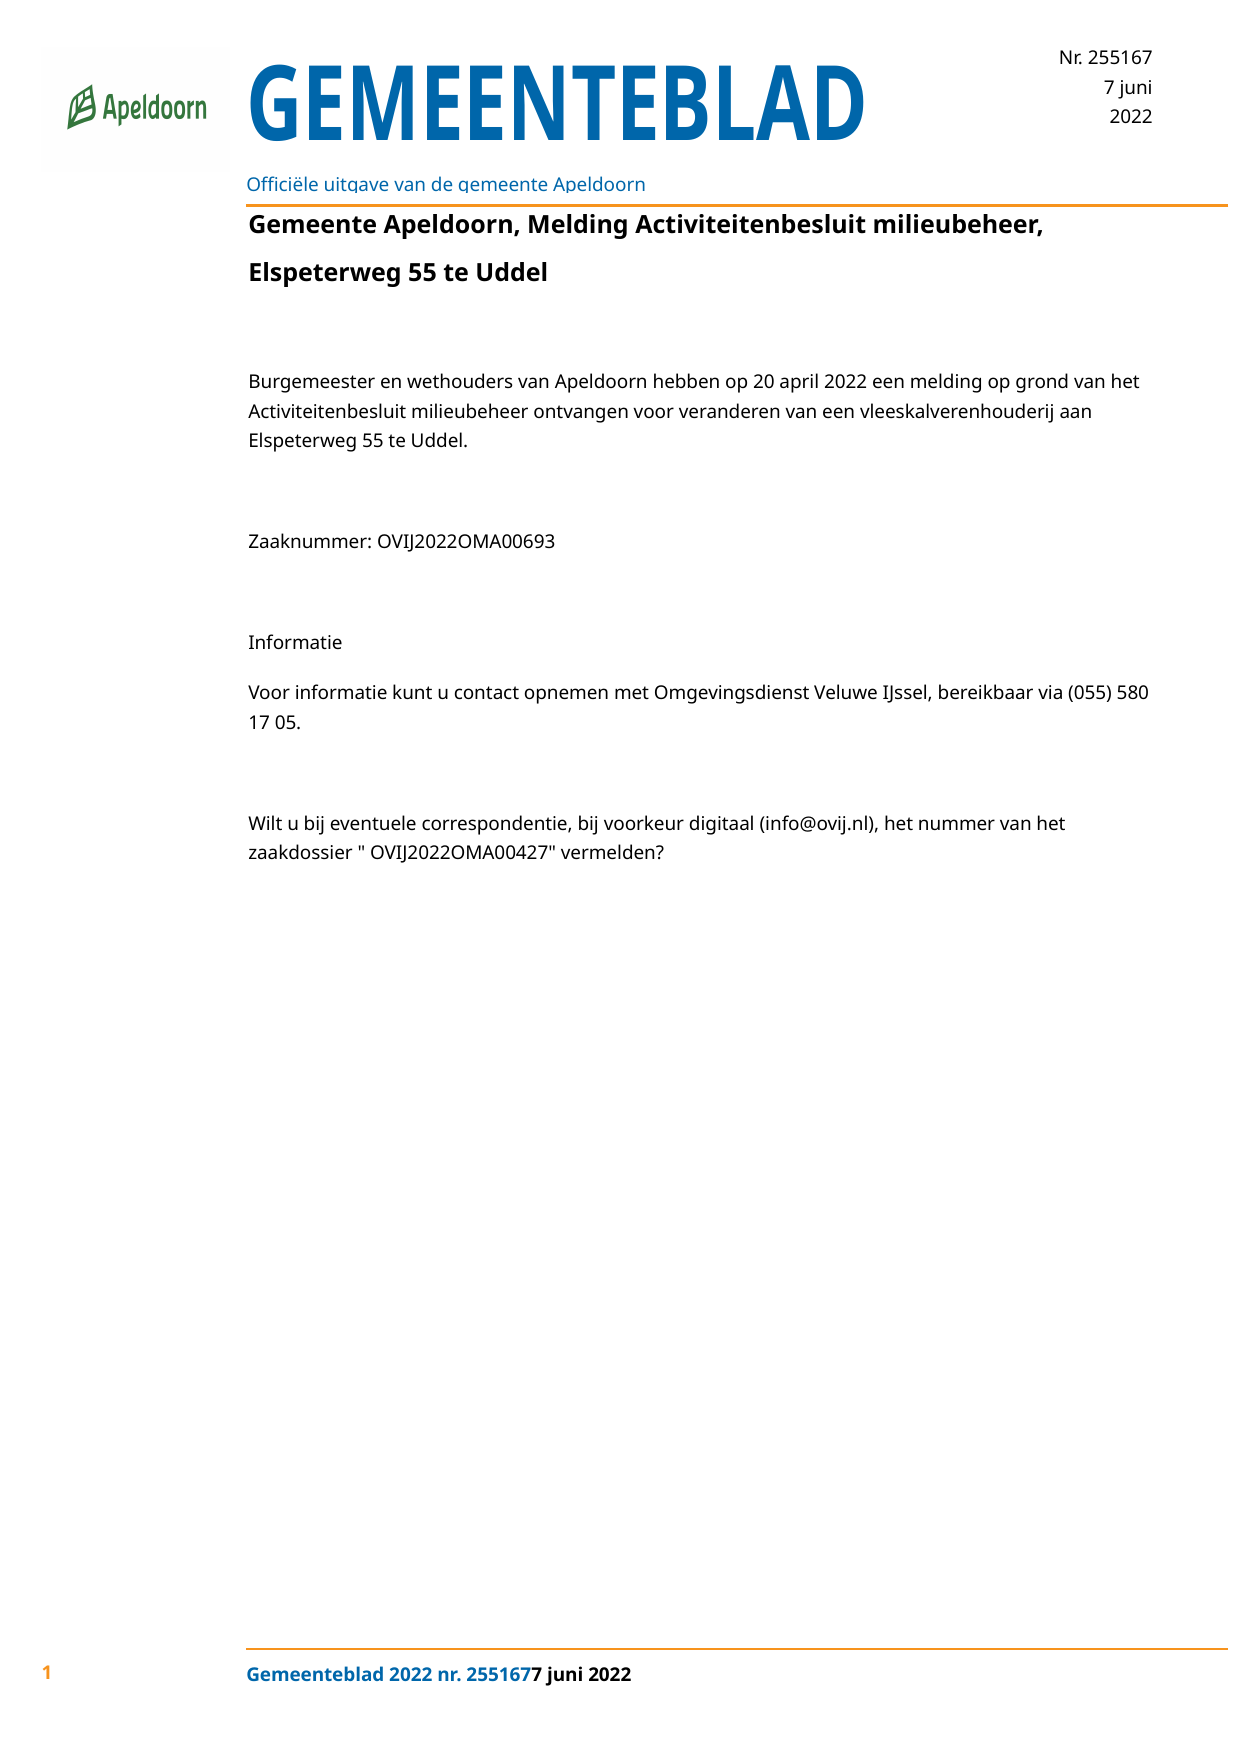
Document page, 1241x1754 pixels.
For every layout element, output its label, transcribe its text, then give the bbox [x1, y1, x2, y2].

text Voor informatie kunt u contact opnemen met Omgevingsdienst Veluwe IJssel, bereikbaar via (055) 580 17 05. [248, 679, 1152, 735]
text Gemeente Apeldoorn, Melding Activiteitenbesluit milieubeheer, Elspeterweg 55 te Uddel [248, 207, 1152, 288]
text Zaaknummer: OVIJ2022OMA00693 [248, 528, 1152, 554]
picture [41, 47, 231, 172]
text Informatie [248, 629, 1152, 655]
text Wilt u bij eventuele correspondentie, bij voorkeur digitaal (info@ovij.nl), het nummer van het zaakdossier " OVIJ2022OMA00427" vermelden? [248, 810, 1152, 865]
text Burgemeester en wethouders van Apeldoorn hebben op 20 april 2022 een melding op grond van het Activiteitenbesluit milieubeheer ontvangen voor veranderen van een vleeskalverenhouderij aan Elspeterweg 55 te Uddel. [248, 368, 1152, 453]
